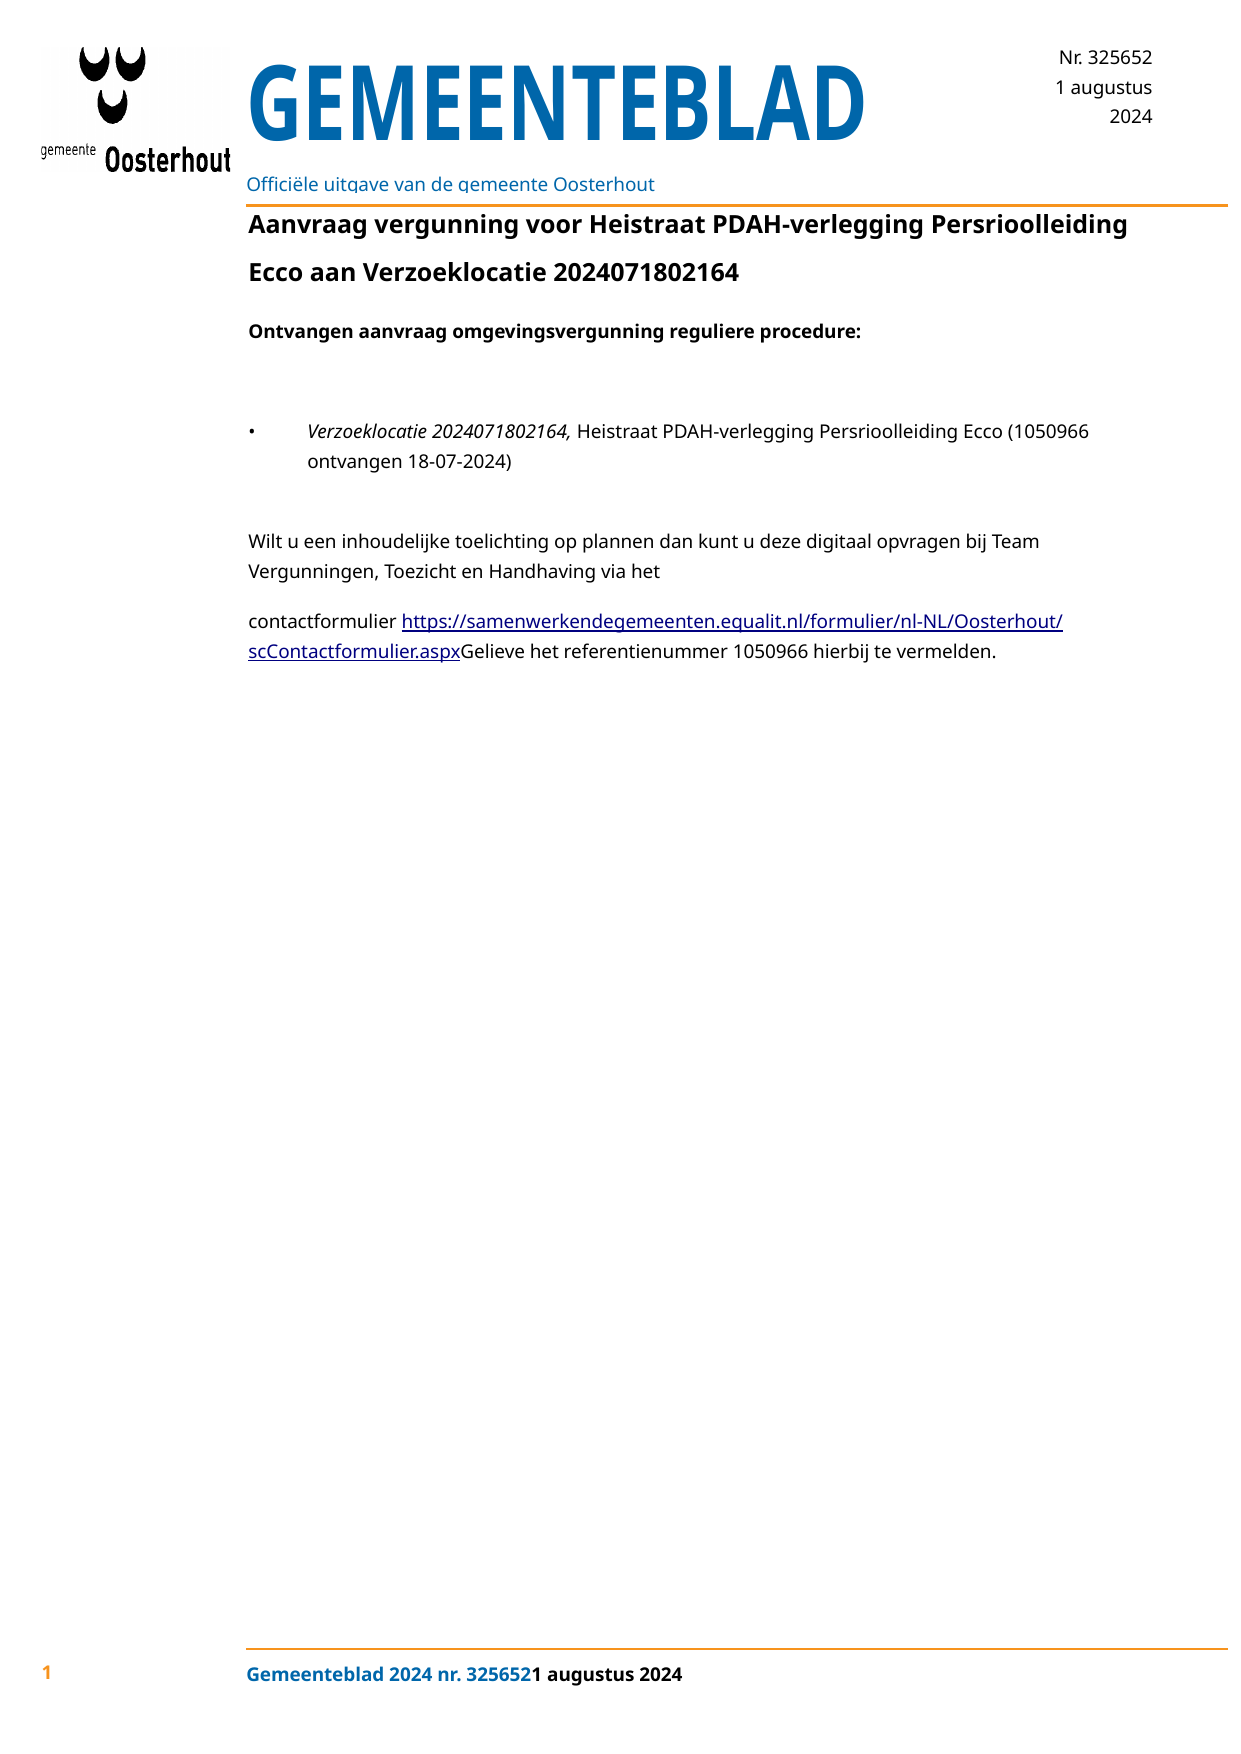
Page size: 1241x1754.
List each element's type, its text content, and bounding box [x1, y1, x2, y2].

text Ontvangen aanvraag omgevingsvergunning reguliere procedure: [248, 318, 1152, 344]
text Wilt u een inhoudelijke toelichting op plannen dan kunt u deze digitaal opvragen bij Team Vergunningen, Toezicht en Handhaving via het [248, 528, 1152, 584]
text Aanvraag vergunning voor Heistraat PDAH-verlegging Persrioolleiding Ecco aan Verzoeklocatie 2024071802164 [248, 207, 1152, 288]
list Verzoeklocatie 2024071802164, Heistraat PDAH-verlegging Persrioolleiding Ecco (1050966 ontvangen 18-07-2024) [248, 419, 1152, 474]
text contactformulier https://samenwerkendegemeenten.equalit.nl/formulier/nl-NL/Oosterhout/scContactformulier.aspxGelieve het referentienummer 1050966 hierbij te vermelden. [248, 608, 1152, 664]
picture [41, 47, 231, 172]
